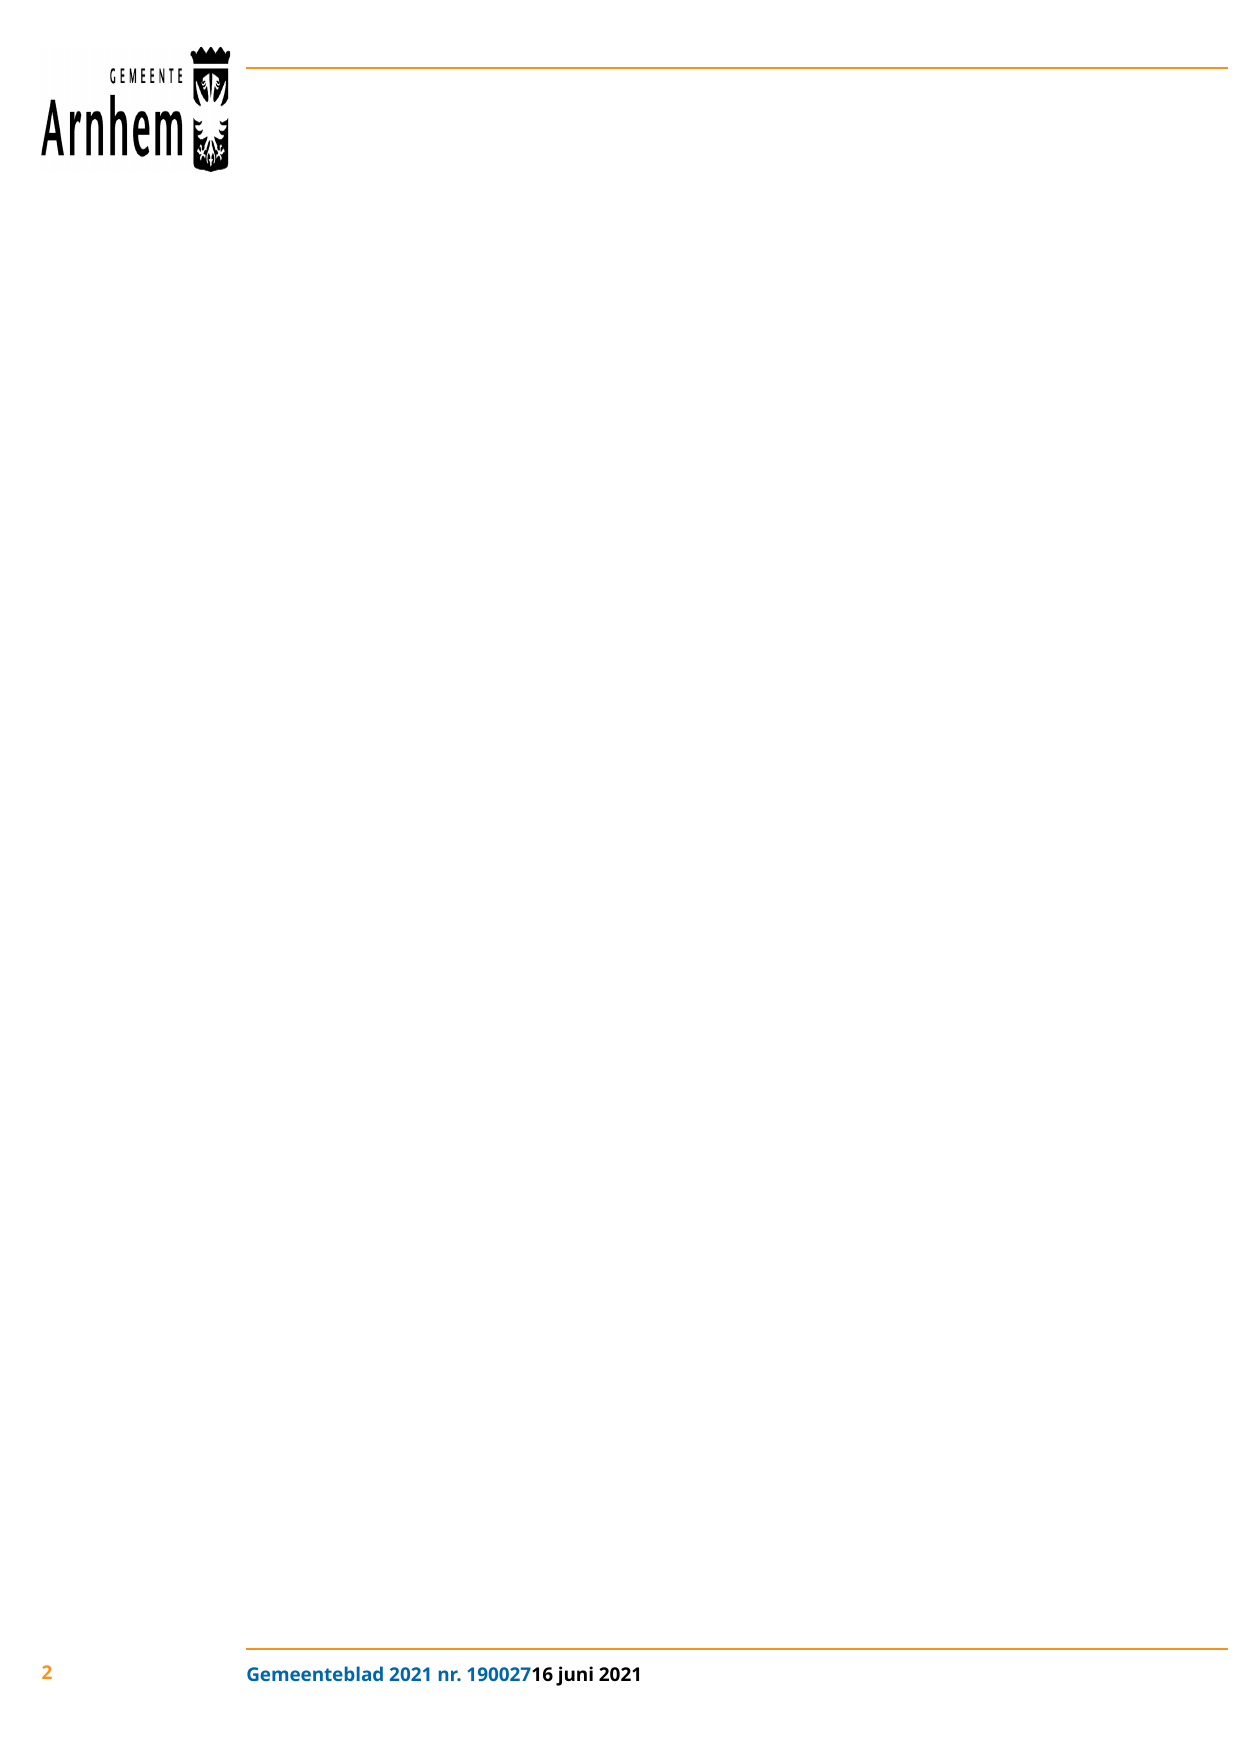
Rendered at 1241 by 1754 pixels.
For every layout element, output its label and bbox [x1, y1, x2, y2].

picture [41, 47, 231, 172]
